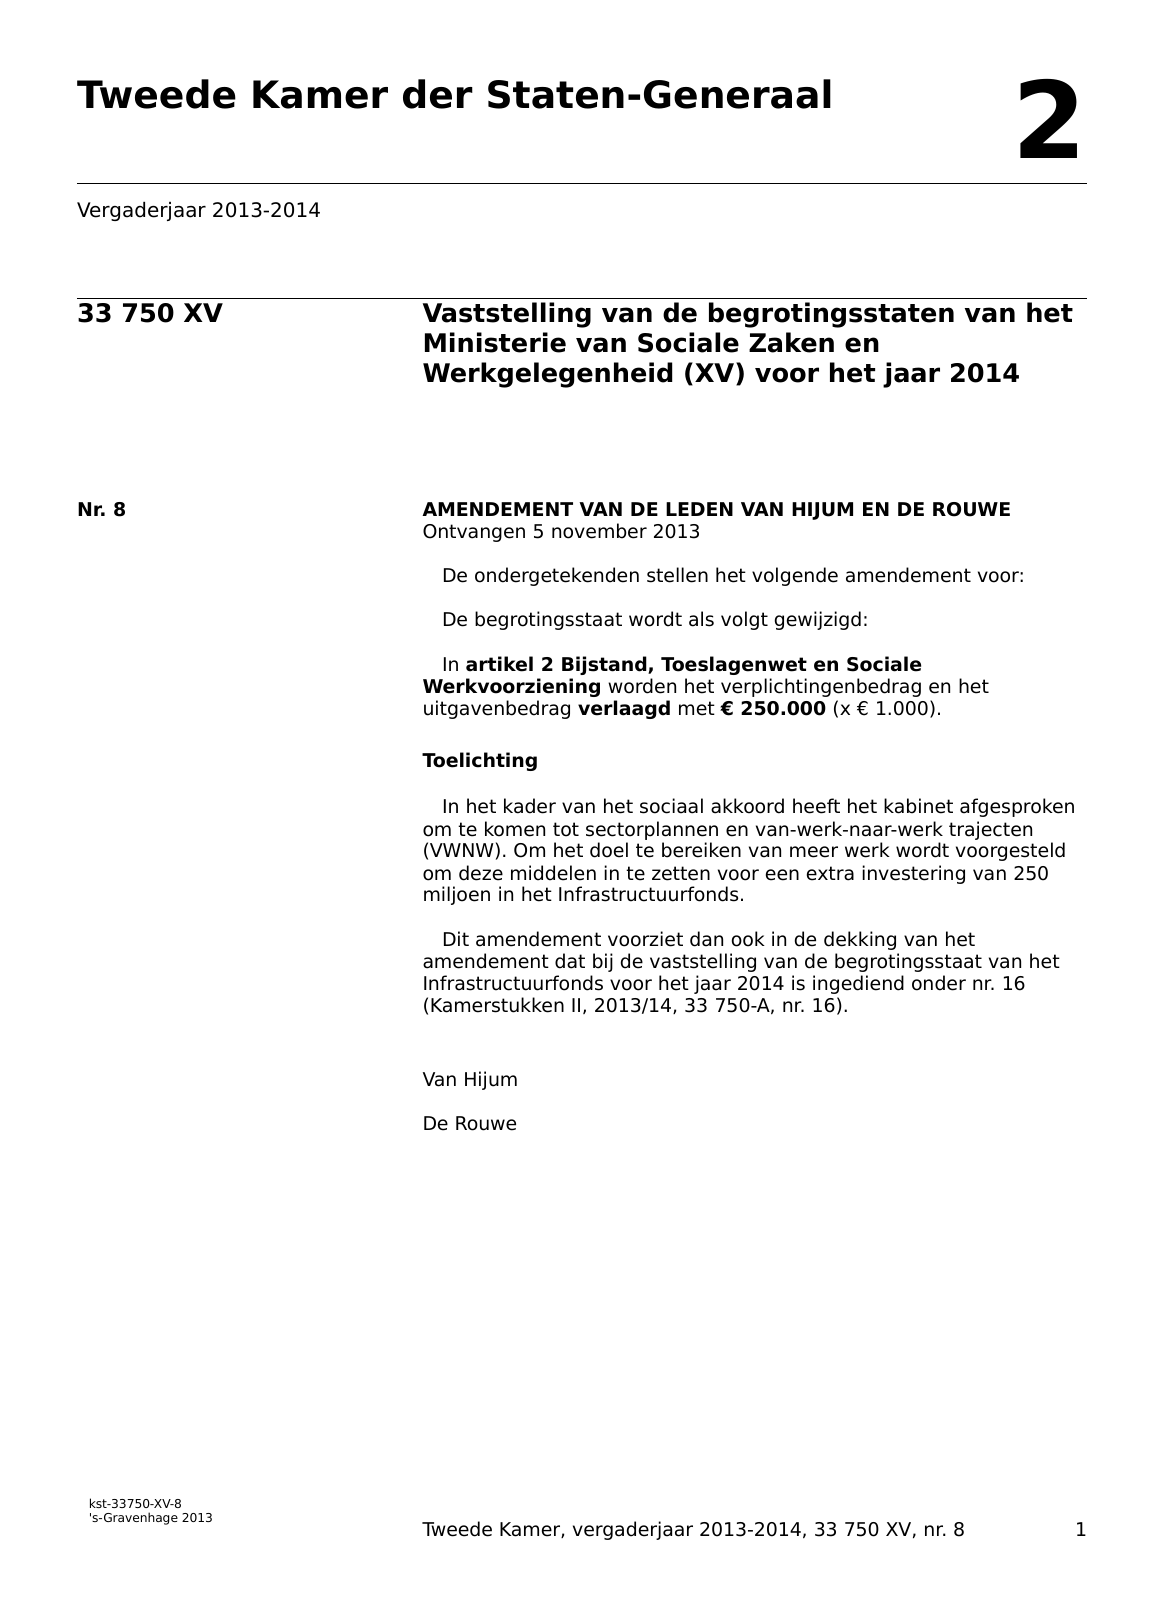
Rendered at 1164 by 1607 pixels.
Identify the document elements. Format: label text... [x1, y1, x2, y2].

subtitle 33 750 XV Vaststelling van de begrotingsstaten van het Ministerie van Sociale Zaken en Werkgelegenheid (XV) voor het jaar 2014 [77, 299, 1087, 388]
text Van Hijum De Rouwe [422, 1046, 1087, 1134]
text De ondergetekenden stellen het volgende amendement voor: [422, 565, 1087, 587]
text Dit amendement voorziet dan ook in de dekking van het amendement dat bij de vaststelling van de begrotingsstaat van het Infrastructuurfonds voor het jaar 2014 is ingediend onder nr. 16 (Kamerstukken II, 2013/14, 33 750-A, nr. 16). [422, 928, 1087, 1016]
text De begrotingsstaat wordt als volgt gewijzigd: [422, 609, 1087, 631]
table_header Tweede Kamer der Staten-Generaal [77, 59, 886, 183]
text Ontvangen 5 november 2013 [422, 521, 1087, 543]
text kst-33750-XV-8 [88, 1497, 323, 1511]
subtitle Toelichting [422, 749, 1087, 771]
text In het kader van het sociaal akkoord heeft het kabinet afgesproken om te komen tot sectorplannen en van-werk-naar-werk trajecten (VWNW). Om het doel te bereiken van meer werk wordt voorgesteld om deze middelen in te zetten voor een extra investering van 250 miljoen in het Infrastructuurfonds. [422, 796, 1087, 906]
table_header 2 [886, 59, 1087, 183]
table_cell Vergaderjaar 2013-2014 [77, 184, 1087, 298]
text In artikel 2 Bijstand, Toeslagenwet en Sociale Werkvoorziening worden het verplichtingenbedrag en het uitgavenbedrag verlaagd met € 250.000 (x € 1.000). [422, 653, 1087, 719]
subtitle Nr. 8 AMENDEMENT VAN DE LEDEN VAN HIJUM EN DE ROUWE [77, 499, 1087, 521]
text 's-Gravenhage 2013 [88, 1511, 323, 1525]
